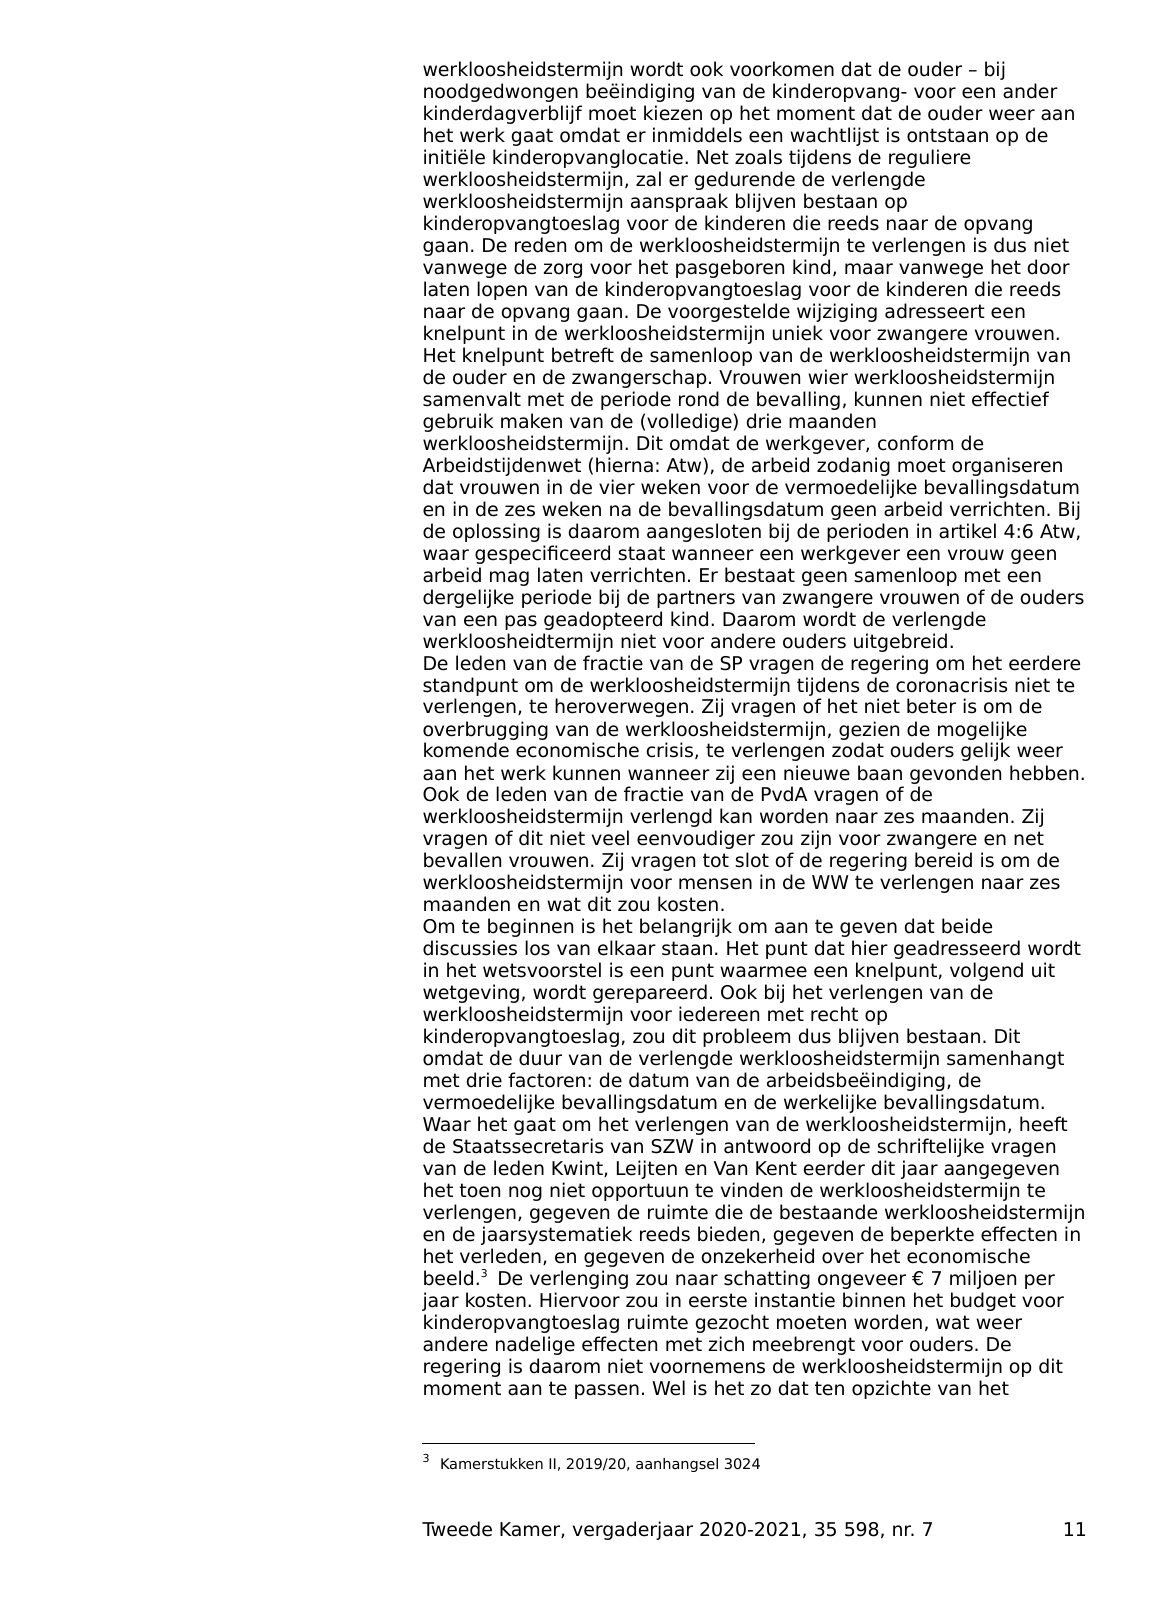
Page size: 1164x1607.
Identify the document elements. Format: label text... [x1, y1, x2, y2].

text werkloosheidstermijn wordt ook voorkomen dat de ouder – bij noodgedwongen beëindiging van de kinderopvang- voor een ander kinderdagverblijf moet kiezen op het moment dat de ouder weer aan het werk gaat omdat er inmiddels een wachtlijst is ontstaan op de initiële kinderopvanglocatie. Net zoals tijdens de reguliere werkloosheidstermijn, zal er gedurende de verlengde werkloosheidstermijn aanspraak blijven bestaan op kinderopvangtoeslag voor de kinderen die reeds naar de opvang gaan. De reden om de werkloosheidstermijn te verlengen is dus niet vanwege de zorg voor het pasgeboren kind, maar vanwege het door laten lopen van de kinderopvangtoeslag voor de kinderen die reeds naar de opvang gaan. De voorgestelde wijziging adresseert een knelpunt in de werkloosheidstermijn uniek voor zwangere vrouwen. Het knelpunt betreft de samenloop van de werkloosheidstermijn van de ouder en de zwangerschap. Vrouwen wier werkloosheidstermijn samenvalt met de periode rond de bevalling, kunnen niet effectief gebruik maken van de (volledige) drie maanden werkloosheidstermijn. Dit omdat de werkgever, conform de Arbeidstijdenwet (hierna: Atw), de arbeid zodanig moet organiseren dat vrouwen in de vier weken voor de vermoedelijke bevallingsdatum en in de zes weken na de bevallingsdatum geen arbeid verrichten. Bij de oplossing is daarom aangesloten bij de perioden in artikel 4:6 Atw, waar gespecificeerd staat wanneer een werkgever een vrouw geen arbeid mag laten verrichten. Er bestaat geen samenloop met een dergelijke periode bij de partners van zwangere vrouwen of de ouders van een pas geadopteerd kind. Daarom wordt de verlengde werkloosheidtermijn niet voor andere ouders uitgebreid. [422, 59, 1087, 652]
text De leden van de fractie van de SP vragen de regering om het eerdere standpunt om de werkloosheidstermijn tijdens de coronacrisis niet te verlengen, te heroverwegen. Zij vragen of het niet beter is om de overbrugging van de werkloosheidstermijn, gezien de mogelijke komende economische crisis, te verlengen zodat ouders gelijk weer aan het werk kunnen wanneer zij een nieuwe baan gevonden hebben. Ook de leden van de fractie van de PvdA vragen of de werkloosheidstermijn verlengd kan worden naar zes maanden. Zij vragen of dit niet veel eenvoudiger zou zijn voor zwangere en net bevallen vrouwen. Zij vragen tot slot of de regering bereid is om de werkloosheidstermijn voor mensen in de WW te verlengen naar zes maanden en wat dit zou kosten. [422, 652, 1087, 916]
text Kamerstukken II, 2019/20, aanhangsel 3024 [422, 1452, 1087, 1474]
text Waar het gaat om het verlengen van de werkloosheidstermijn, heeft de Staatssecretaris van SZW in antwoord op de schriftelijke vragen van de leden Kwint, Leijten en Van Kent eerder dit jaar aangegeven het toen nog niet opportuun te vinden de werkloosheidstermijn te verlengen, gegeven de ruimte die de bestaande werkloosheidstermijn en de jaarsystematiek reeds bieden, gegeven de beperkte effecten in het verleden, en gegeven de onzekerheid over het economische beeld. De verlenging zou naar schatting ongeveer € 7 miljoen per jaar kosten. Hiervoor zou in eerste instantie binnen het budget voor kinderopvangtoeslag ruimte gezocht moeten worden, wat weer andere nadelige effecten met zich meebrengt voor ouders. De regering is daarom niet voornemens de werkloosheidstermijn op dit moment aan te passen. Wel is het zo dat ten opzichte van het [422, 1114, 1087, 1400]
text Om te beginnen is het belangrijk om aan te geven dat beide discussies los van elkaar staan. Het punt dat hier geadresseerd wordt in het wetsvoorstel is een punt waarmee een knelpunt, volgend uit wetgeving, wordt gerepareerd. Ook bij het verlengen van de werkloosheidstermijn voor iedereen met recht op kinderopvangtoeslag, zou dit probleem dus blijven bestaan. Dit omdat de duur van de verlengde werkloosheidstermijn samenhangt met drie factoren: de datum van de arbeidsbeëindiging, de vermoedelijke bevallingsdatum en de werkelijke bevallingsdatum. [422, 916, 1087, 1114]
